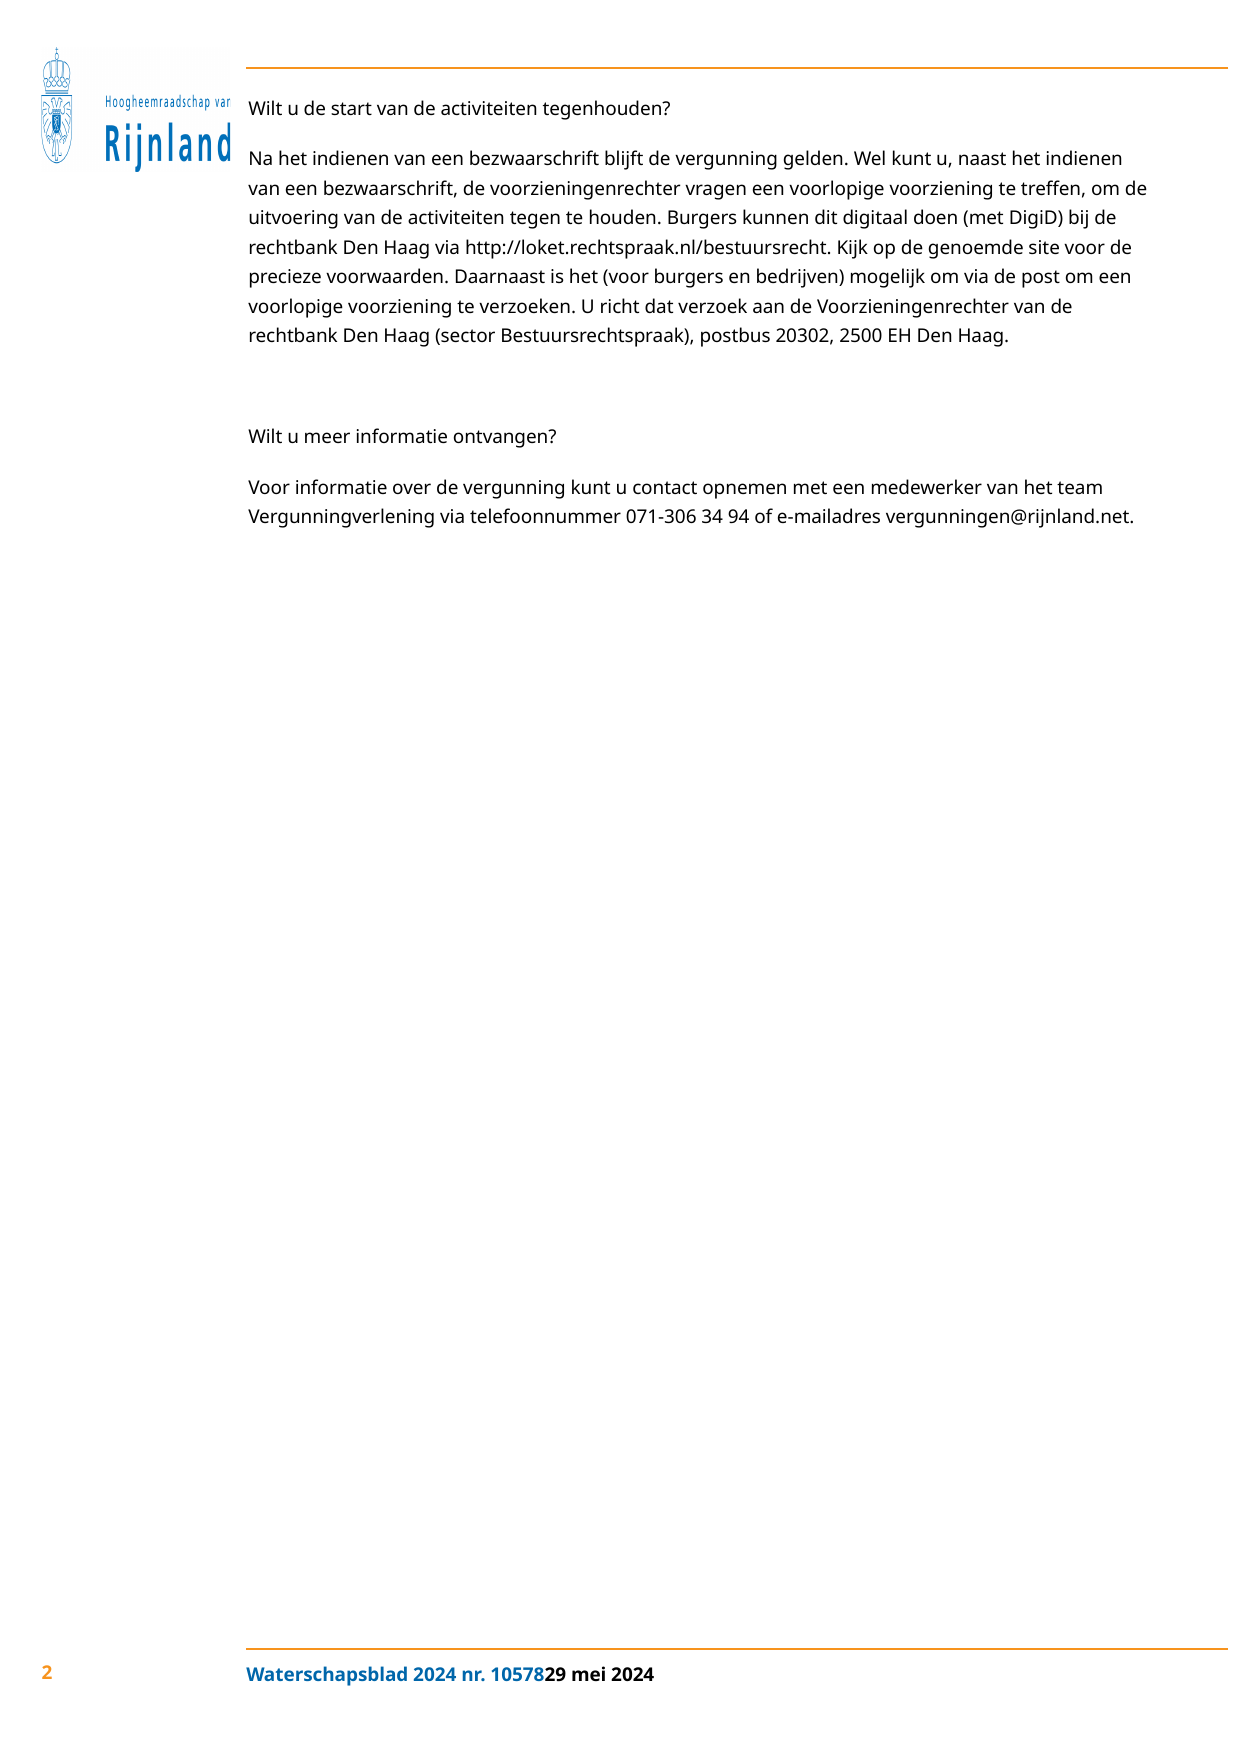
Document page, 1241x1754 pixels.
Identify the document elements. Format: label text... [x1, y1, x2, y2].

text Wilt u de start van de activiteiten tegenhouden? [248, 95, 1152, 121]
picture [41, 47, 231, 172]
text Wilt u meer informatie ontvangen? [248, 423, 1152, 449]
text Na het indienen van een bezwaarschrift blijft de vergunning gelden. Wel kunt u, naast het indienen van een bezwaarschrift, de voorzieningenrechter vragen een voorlopige voorziening te treffen, om de uitvoering van de activiteiten tegen te houden. Burgers kunnen dit digitaal doen (met DigiD) bij de rechtbank Den Haag via http://loket.rechtspraak.nl/bestuursrecht. Kijk op de genoemde site voor de precieze voorwaarden. Daarnaast is het (voor burgers en bedrijven) mogelijk om via de post om een voorlopige voorziening te verzoeken. U richt dat verzoek aan de Voorzieningenrechter van de rechtbank Den Haag (sector Bestuursrechtspraak), postbus 20302, 2500 EH Den Haag. [248, 145, 1152, 348]
text Voor informatie over de vergunning kunt u contact opnemen met een medewerker van het team Vergunningverlening via telefoonnummer 071-306 34 94 of e-mailadres vergunningen@rijnland.net. [248, 474, 1152, 529]
